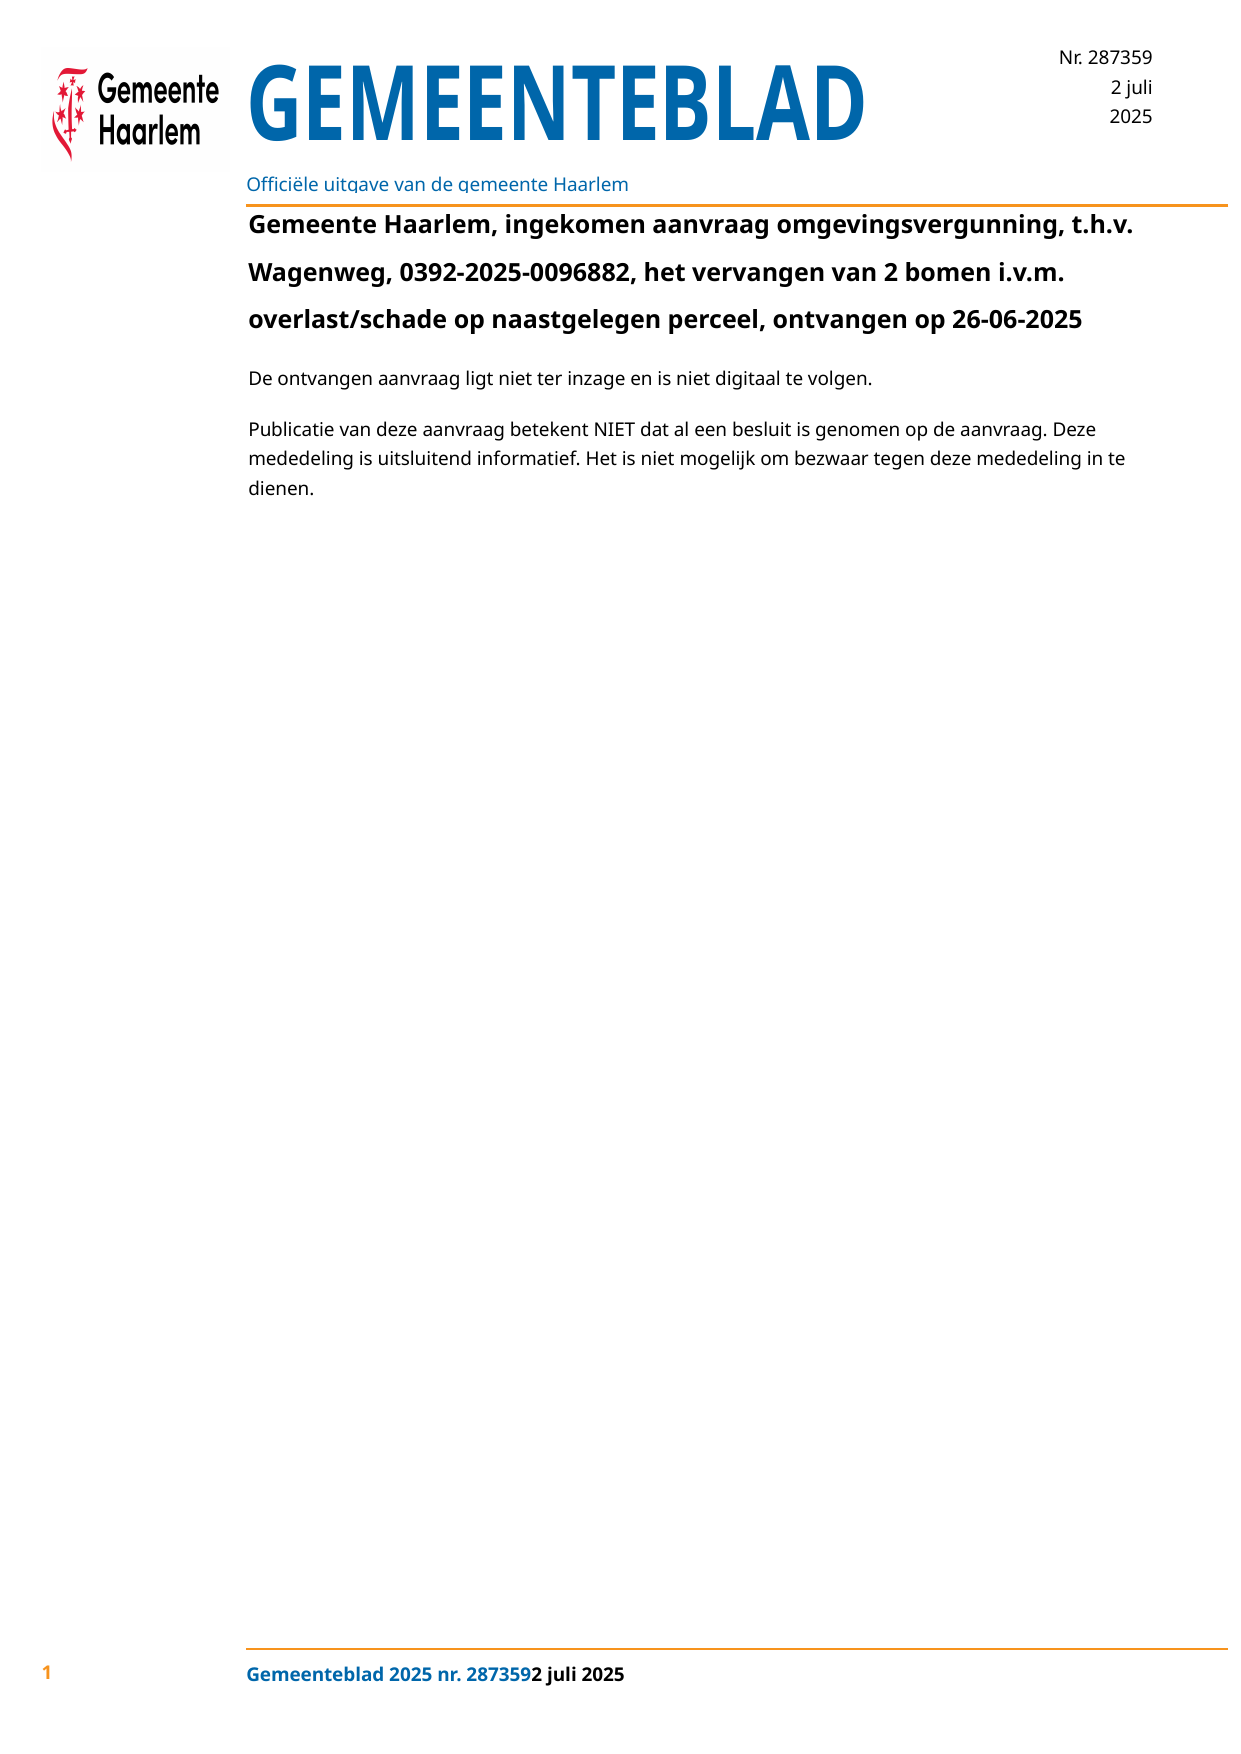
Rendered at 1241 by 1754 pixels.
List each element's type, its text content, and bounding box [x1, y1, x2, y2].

text Gemeente Haarlem, ingekomen aanvraag omgevingsvergunning, t.h.v. Wagenweg, 0392-2025-0096882, het vervangen van 2 bomen i.v.m. overlast/schade op naastgelegen perceel, ontvangen op 26-06-2025 [248, 207, 1152, 336]
picture [41, 47, 231, 172]
text De ontvangen aanvraag ligt niet ter inzage en is niet digitaal te volgen. [248, 366, 1152, 391]
text Publicatie van deze aanvraag betekent NIET dat al een besluit is genomen op de aanvraag. Deze mededeling is uitsluitend informatief. Het is niet mogelijk om bezwaar tegen deze mededeling in te dienen. [248, 416, 1152, 501]
